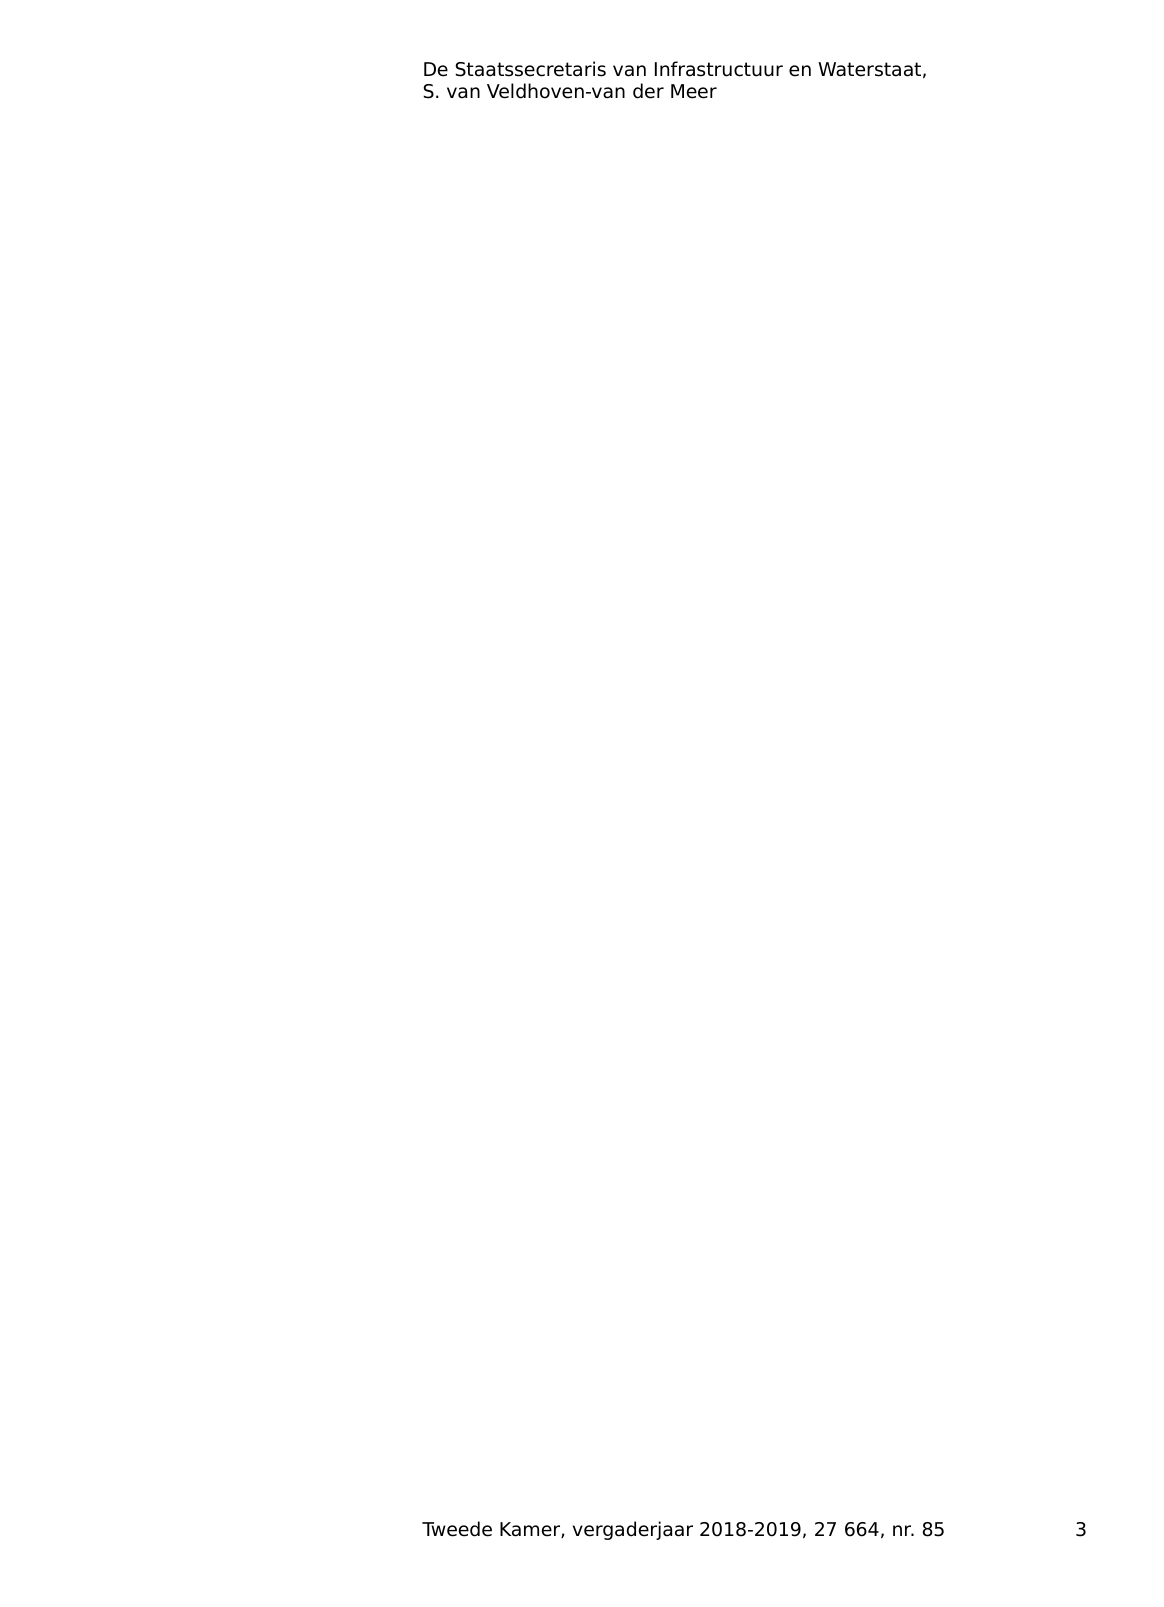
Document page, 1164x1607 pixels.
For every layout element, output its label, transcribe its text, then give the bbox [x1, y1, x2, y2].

text De Staatssecretaris van Infrastructuur en Waterstaat, S. van Veldhoven-van der Meer [422, 59, 1087, 103]
